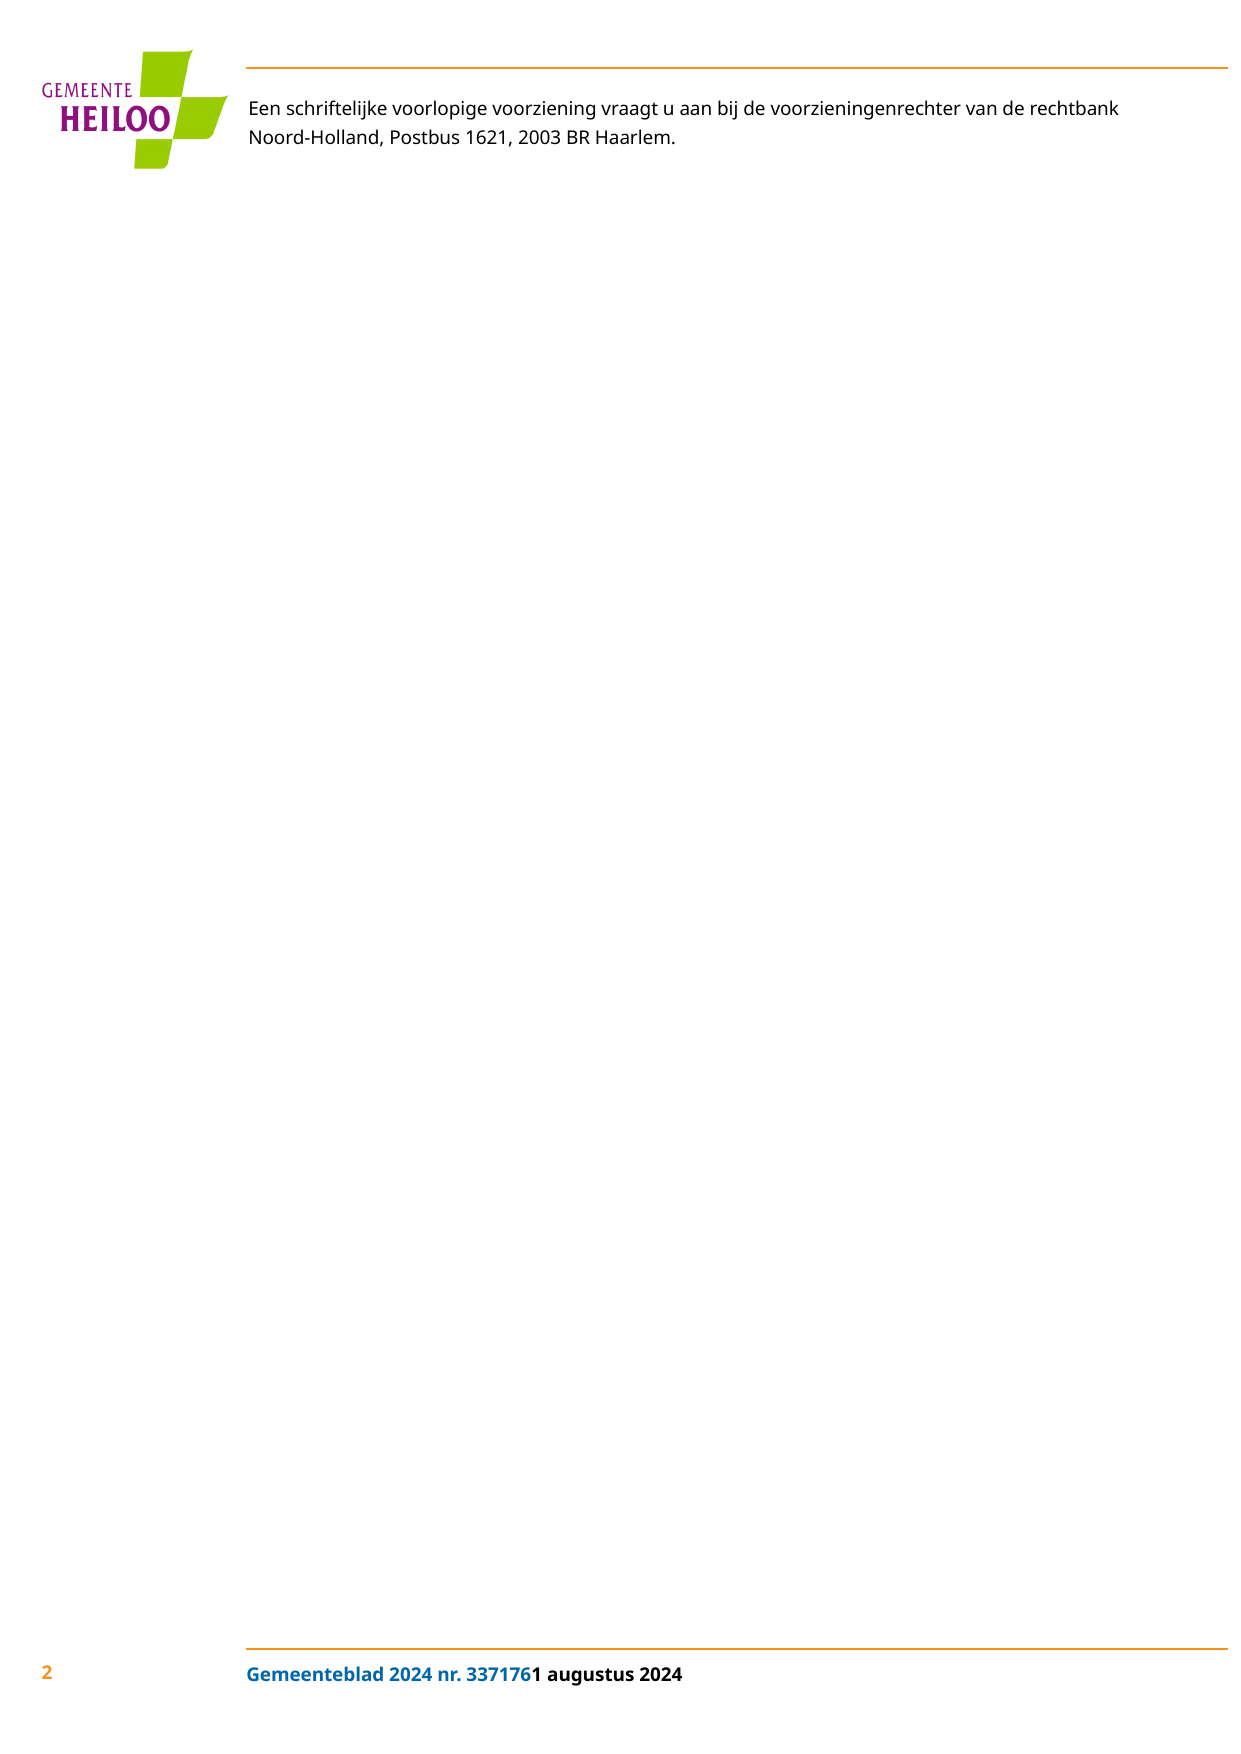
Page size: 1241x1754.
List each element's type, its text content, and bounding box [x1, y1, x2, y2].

text Een schriftelijke voorlopige voorziening vraagt u aan bij de voorzieningenrechter van de rechtbank Noord-Holland, Postbus 1621, 2003 BR Haarlem. [248, 95, 1152, 150]
picture [41, 47, 231, 172]
